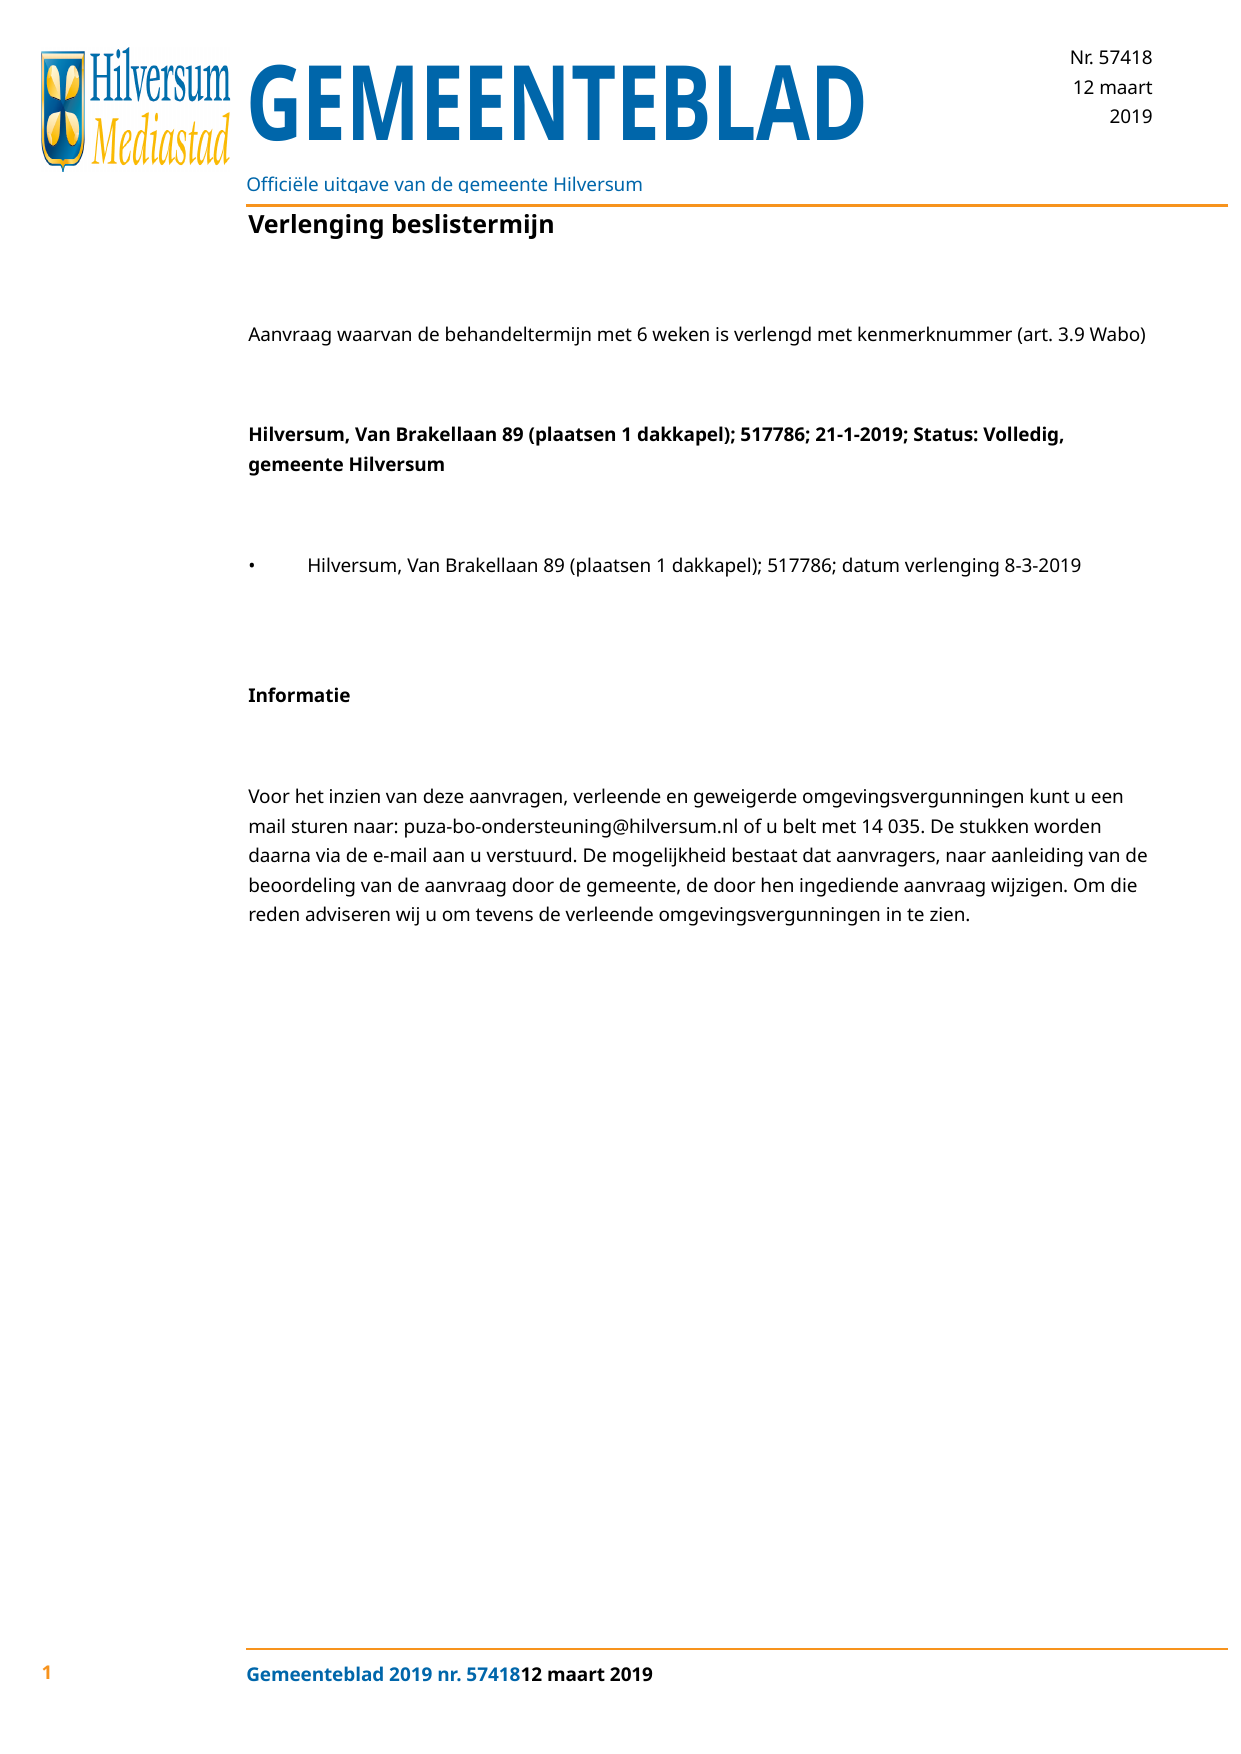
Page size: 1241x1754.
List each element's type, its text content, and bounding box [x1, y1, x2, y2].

text Voor het inzien van deze aanvragen, verleende en geweigerde omgevingsvergunningen kunt u een mail sturen naar: puza-bo-ondersteuning@hilversum.nl of u belt met 14 035. De stukken worden daarna via de e-mail aan u verstuurd. De mogelijkheid bestaat dat aanvragers, naar aanleiding van de beoordeling van de aanvraag door de gemeente, de door hen ingediende aanvraag wijzigen. Om die reden adviseren wij u om tevens de verleende omgevingsvergunningen in te zien. [248, 783, 1152, 927]
list Hilversum, Van Brakellaan 89 (plaatsen 1 dakkapel); 517786; datum verlenging 8-3-2019 [248, 552, 1152, 578]
text Aanvraag waarvan de behandeltermijn met 6 weken is verlengd met kenmerknummer (art. 3.9 Wabo) [248, 321, 1152, 346]
picture [41, 47, 231, 172]
text Informatie [248, 682, 1152, 708]
text Hilversum, Van Brakellaan 89 (plaatsen 1 dakkapel); 517786; 21-1-2019; Status: Volledig, gemeente Hilversum [248, 422, 1152, 477]
text Verlenging beslistermijn [248, 207, 1152, 241]
